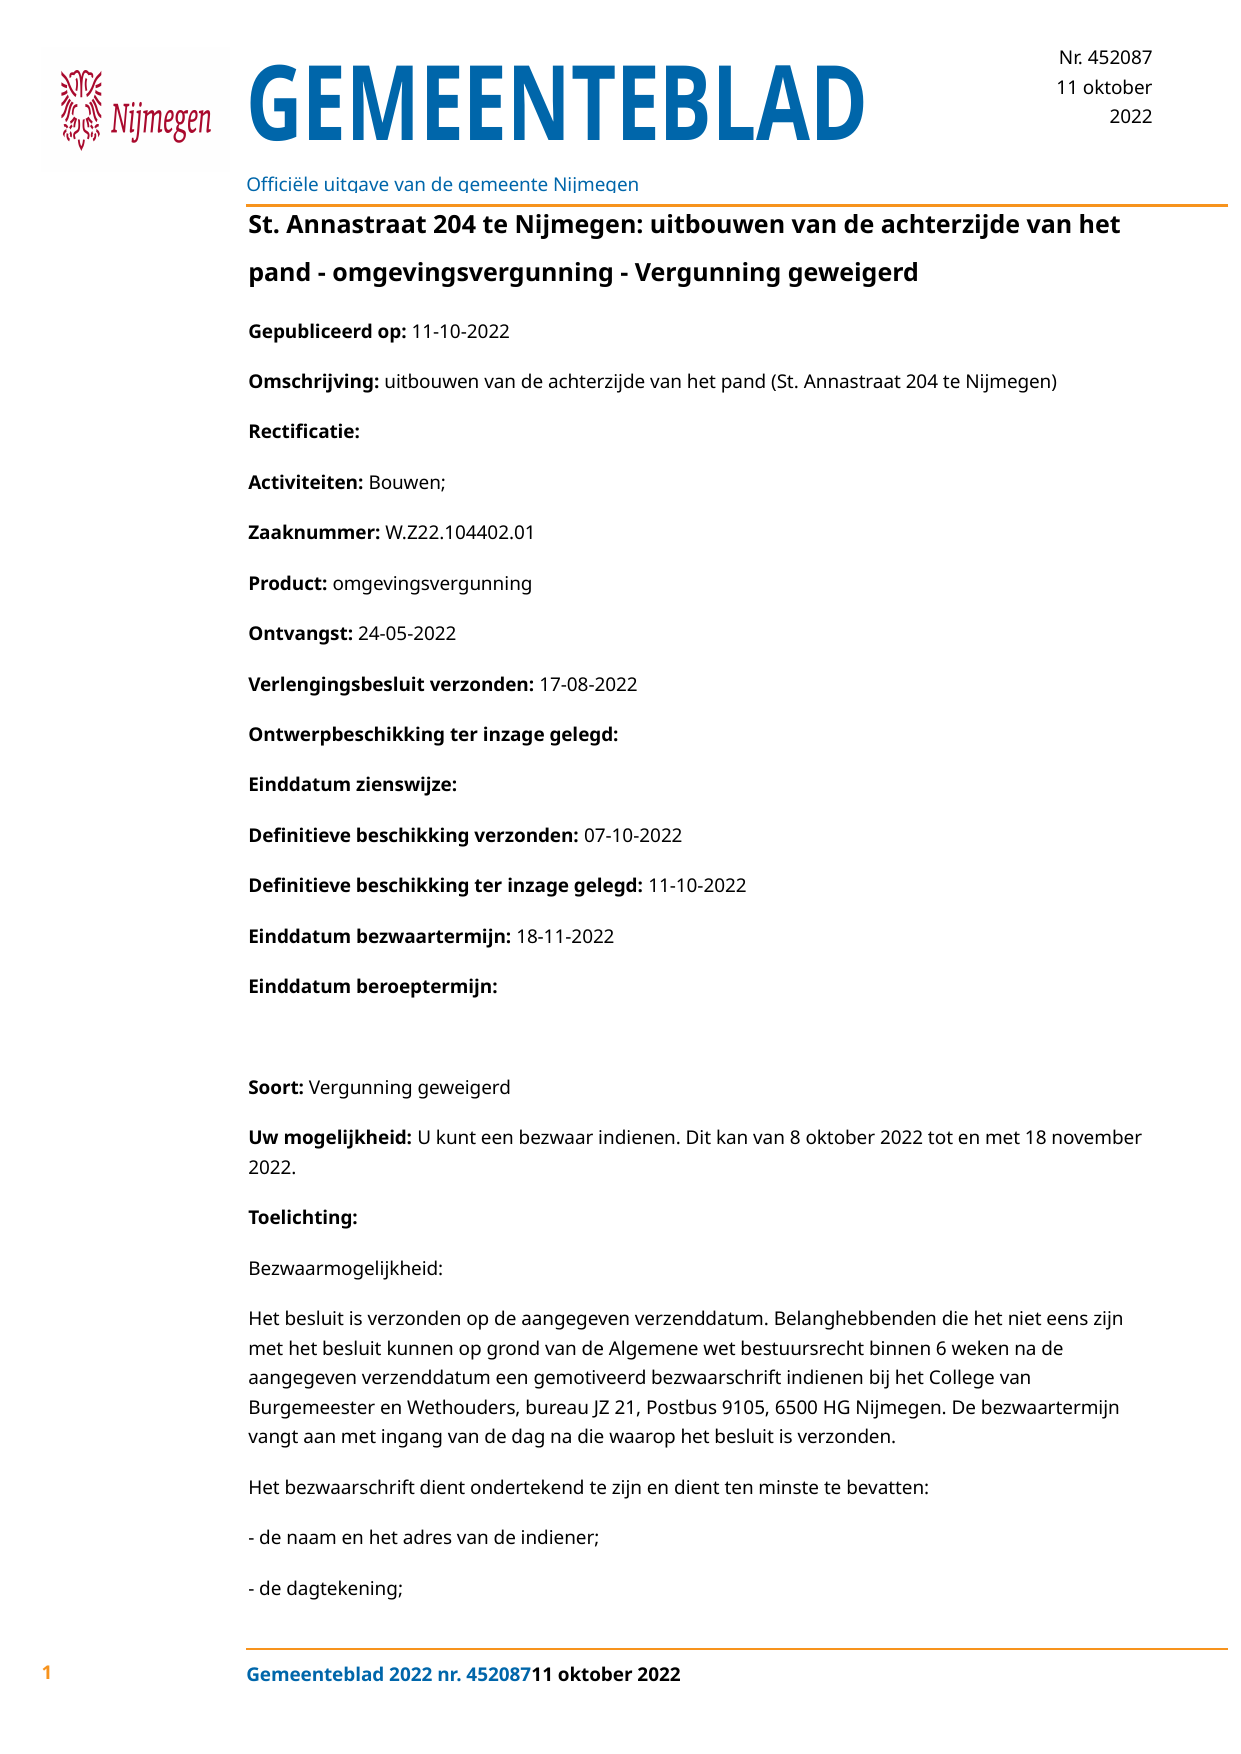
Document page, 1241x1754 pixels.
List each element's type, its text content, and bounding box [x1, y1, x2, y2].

text Het bezwaarschrift dient ondertekend te zijn en dient ten minste te bevatten: [248, 1474, 1152, 1500]
text Bezwaarmogelijkheid: [248, 1255, 1152, 1281]
text Product: omgevingsvergunning [248, 570, 1152, 596]
text - de dagtekening; [248, 1575, 1152, 1601]
text Definitieve beschikking verzonden: 07-10-2022 [248, 822, 1152, 848]
text Zaaknummer: W.Z22.104402.01 [248, 519, 1152, 545]
text Einddatum bezwaartermijn: 18-11-2022 [248, 923, 1152, 949]
text Einddatum beroeptermijn: [248, 973, 1152, 999]
text St. Annastraat 204 te Nijmegen: uitbouwen van de achterzijde van het pand - omgevingsvergunning - Vergunning geweigerd [248, 207, 1152, 288]
text Omschrijving: uitbouwen van de achterzijde van het pand (St. Annastraat 204 te Nijmegen) [248, 368, 1152, 394]
text Verlengingsbesluit verzonden: 17-08-2022 [248, 671, 1152, 697]
picture [41, 47, 231, 172]
text Einddatum zienswijze: [248, 772, 1152, 797]
text Het besluit is verzonden op de aangegeven verzenddatum. Belanghebbenden die het niet eens zijn met het besluit kunnen op grond van de Algemene wet bestuursrecht binnen 6 weken na de aangegeven verzenddatum een gemotiveerd bezwaarschrift indienen bij het College van Burgemeester en Wethouders, bureau JZ 21, Postbus 9105, 6500 HG Nijmegen. De bezwaartermijn vangt aan met ingang van de dag na die waarop het besluit is verzonden. [248, 1305, 1152, 1449]
text Ontvangst: 24-05-2022 [248, 620, 1152, 646]
text Soort: Vergunning geweigerd [248, 1074, 1152, 1100]
text Gepubliceerd op: 11-10-2022 [248, 318, 1152, 344]
text Activiteiten: Bouwen; [248, 469, 1152, 495]
text Ontwerpbeschikking ter inzage gelegd: [248, 721, 1152, 747]
text Rectificatie: [248, 419, 1152, 444]
text Definitieve beschikking ter inzage gelegd: 11-10-2022 [248, 872, 1152, 898]
text Toelichting: [248, 1204, 1152, 1230]
text - de naam en het adres van de indiener; [248, 1524, 1152, 1550]
text Uw mogelijkheid: U kunt een bezwaar indienen. Dit kan van 8 oktober 2022 tot en met 18 november 2022. [248, 1124, 1152, 1180]
